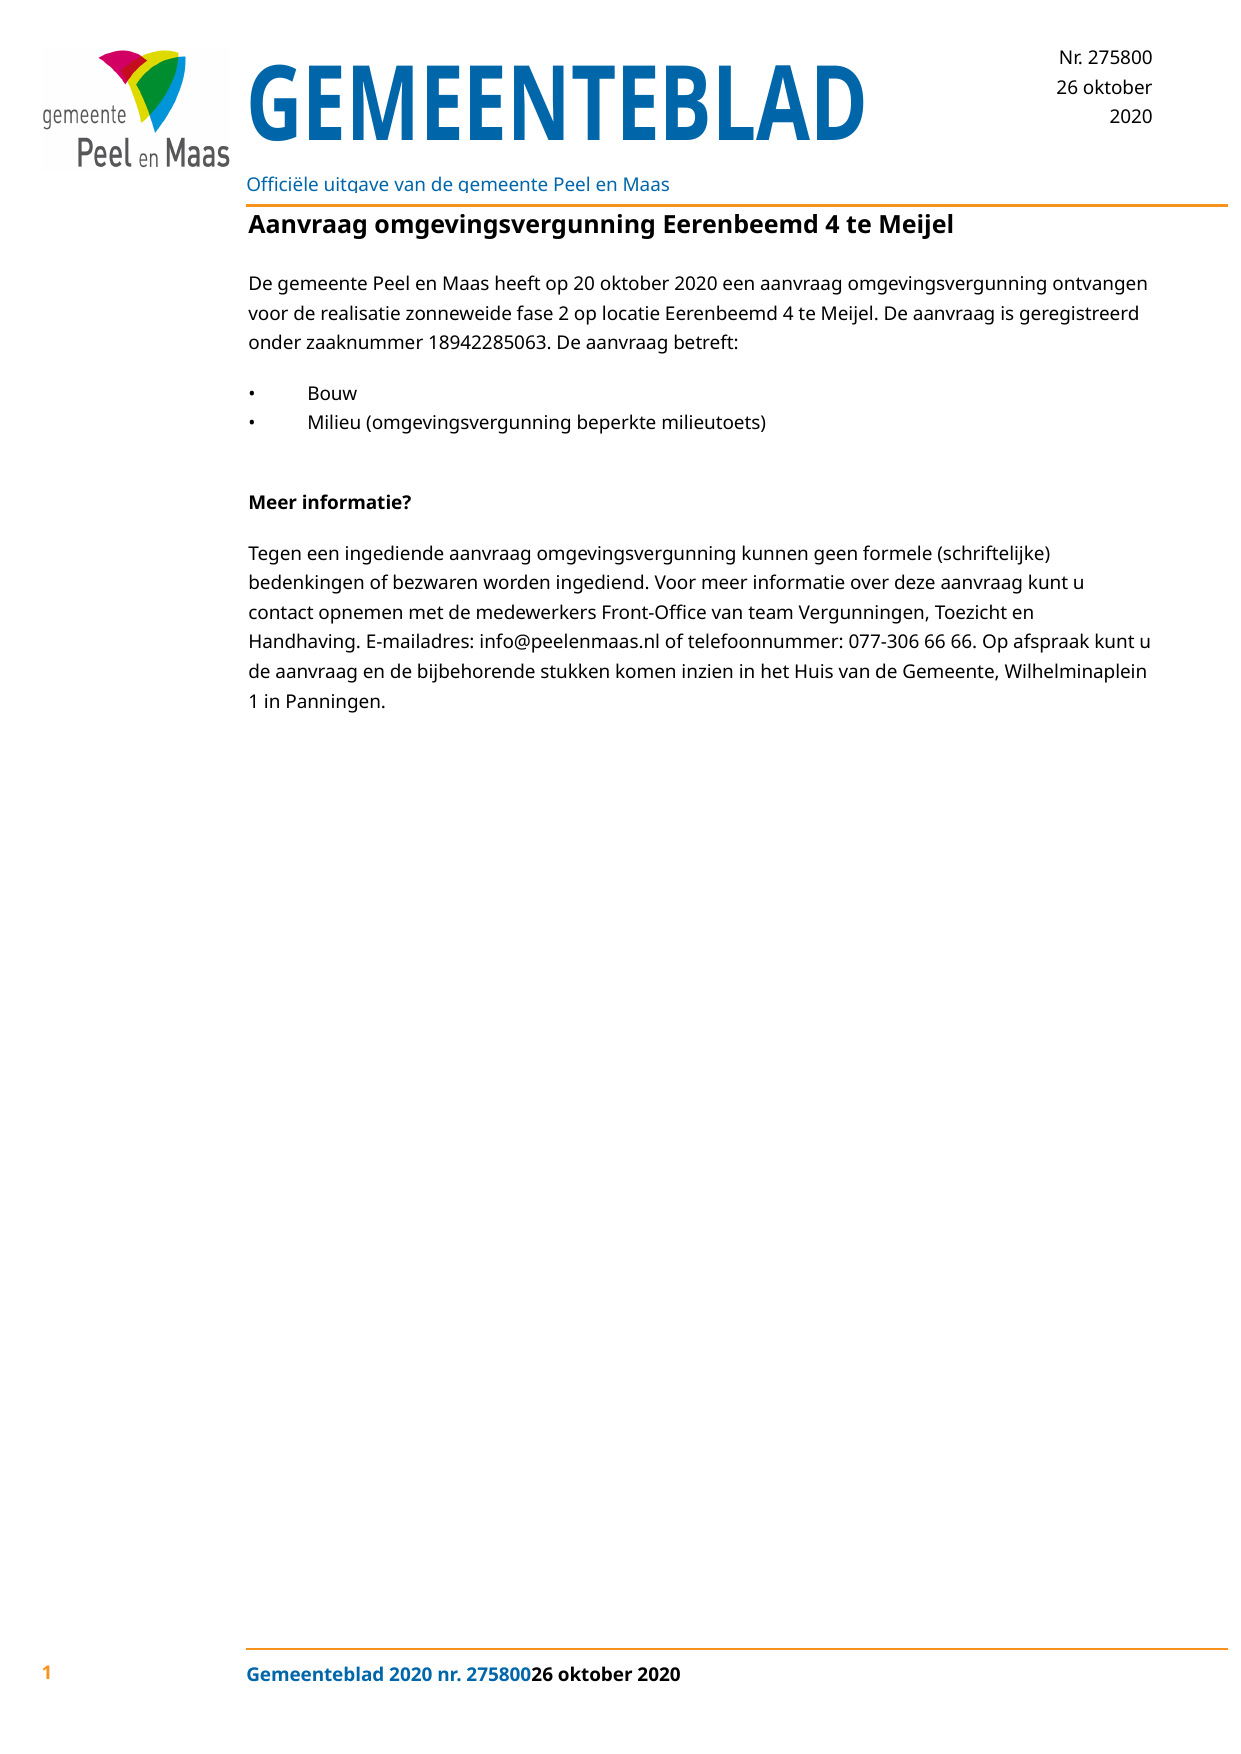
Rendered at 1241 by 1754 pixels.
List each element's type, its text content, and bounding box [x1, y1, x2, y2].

text Tegen een ingediende aanvraag omgevingsvergunning kunnen geen formele (schriftelijke) bedenkingen of bezwaren worden ingediend. Voor meer informatie over deze aanvraag kunt u contact opnemen met de medewerkers Front-Office van team Vergunningen, Toezicht en Handhaving. E-mailadres: info@peelenmaas.nl of telefoonnummer: 077-306 66 66. Op afspraak kunt u de aanvraag en de bijbehorende stukken komen inzien in het Huis van de Gemeente, Wilhelminaplein 1 in Panningen. [248, 540, 1152, 713]
list Bouw [248, 380, 1152, 406]
text Meer informatie? [248, 489, 1152, 515]
text Aanvraag omgevingsvergunning Eerenbeemd 4 te Meijel [248, 207, 1152, 241]
picture [41, 47, 231, 172]
list Milieu (omgevingsvergunning beperkte milieutoets) [248, 409, 1152, 435]
text De gemeente Peel en Maas heeft op 20 oktober 2020 een aanvraag omgevingsvergunning ontvangen voor de realisatie zonneweide fase 2 op locatie Eerenbeemd 4 te Meijel. De aanvraag is geregistreerd onder zaaknummer 18942285063. De aanvraag betreft: [248, 270, 1152, 355]
